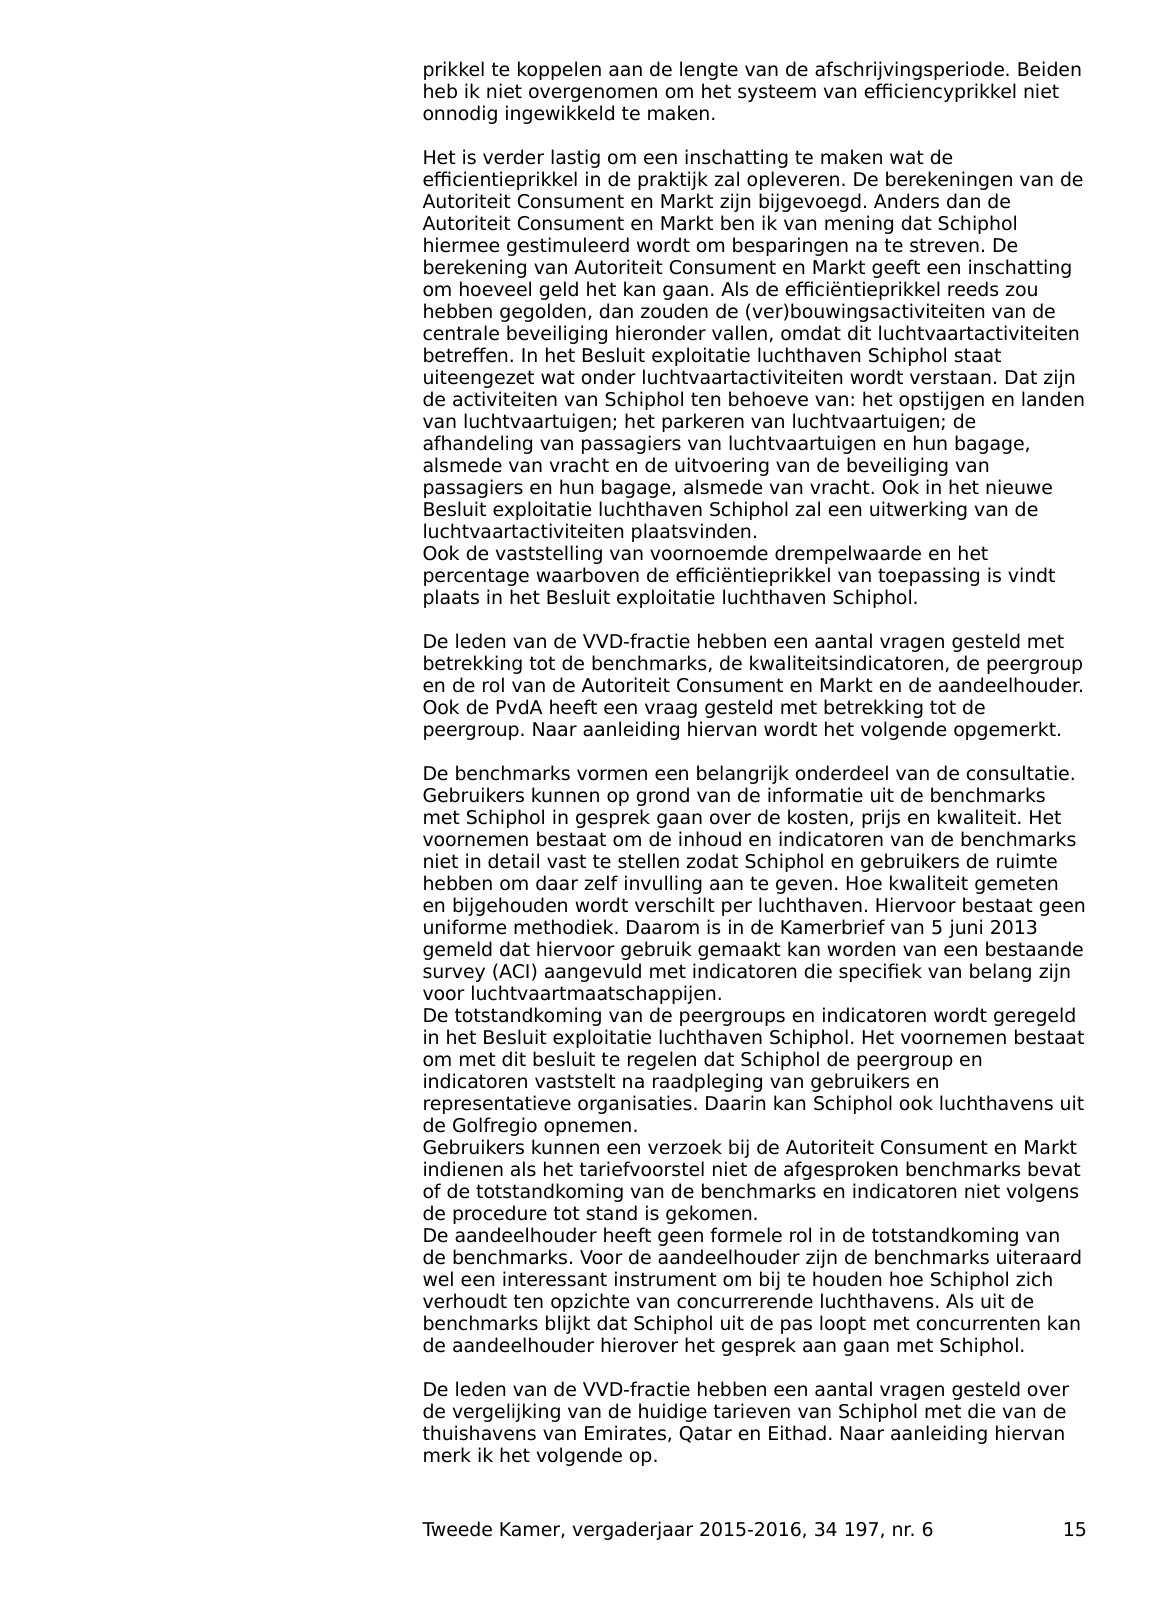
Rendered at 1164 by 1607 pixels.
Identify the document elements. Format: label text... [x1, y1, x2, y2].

text De leden van de VVD-fractie hebben een aantal vragen gesteld over de vergelijking van de huidige tarieven van Schiphol met die van de thuishavens van Emirates, Qatar en Eithad. Naar aanleiding hiervan merk ik het volgende op. [422, 1379, 1087, 1467]
text De totstandkoming van de peergroups en indicatoren wordt geregeld in het Besluit exploitatie luchthaven Schiphol. Het voornemen bestaat om met dit besluit te regelen dat Schiphol de peergroup en indicatoren vaststelt na raadpleging van gebruikers en representatieve organisaties. Daarin kan Schiphol ook luchthavens uit de Golfregio opnemen. [422, 1005, 1087, 1137]
text Gebruikers kunnen een verzoek bij de Autoriteit Consument en Markt indienen als het tariefvoorstel niet de afgesproken benchmarks bevat of de totstandkoming van de benchmarks en indicatoren niet volgens de procedure tot stand is gekomen. [422, 1137, 1087, 1224]
text De leden van de VVD-fractie hebben een aantal vragen gesteld met betrekking tot de benchmarks, de kwaliteitsindicatoren, de peergroup en de rol van de Autoriteit Consument en Markt en de aandeelhouder. Ook de PvdA heeft een vraag gesteld met betrekking tot de peergroup. Naar aanleiding hiervan wordt het volgende opgemerkt. [422, 631, 1087, 741]
text prikkel te koppelen aan de lengte van de afschrijvingsperiode. Beiden heb ik niet overgenomen om het systeem van efficiencyprikkel niet onnodig ingewikkeld te maken. [422, 59, 1087, 125]
text Het is verder lastig om een inschatting te maken wat de efficientieprikkel in de praktijk zal opleveren. De berekeningen van de Autoriteit Consument en Markt zijn bijgevoegd. Anders dan de Autoriteit Consument en Markt ben ik van mening dat Schiphol hiermee gestimuleerd wordt om besparingen na te streven. De berekening van Autoriteit Consument en Markt geeft een inschatting om hoeveel geld het kan gaan. Als de efficiëntieprikkel reeds zou hebben gegolden, dan zouden de (ver)bouwingsactiviteiten van de centrale beveiliging hieronder vallen, omdat dit luchtvaartactiviteiten betreffen. In het Besluit exploitatie luchthaven Schiphol staat uiteengezet wat onder luchtvaartactiviteiten wordt verstaan. Dat zijn de activiteiten van Schiphol ten behoeve van: het opstijgen en landen van luchtvaartuigen; het parkeren van luchtvaartuigen; de afhandeling van passagiers van luchtvaartuigen en hun bagage, alsmede van vracht en de uitvoering van de beveiliging van passagiers en hun bagage, alsmede van vracht. Ook in het nieuwe Besluit exploitatie luchthaven Schiphol zal een uitwerking van de luchtvaartactiviteiten plaatsvinden. [422, 147, 1087, 543]
text De aandeelhouder heeft geen formele rol in de totstandkoming van de benchmarks. Voor de aandeelhouder zijn de benchmarks uiteraard wel een interessant instrument om bij te houden hoe Schiphol zich verhoudt ten opzichte van concurrerende luchthavens. Als uit de benchmarks blijkt dat Schiphol uit de pas loopt met concurrenten kan de aandeelhouder hierover het gesprek aan gaan met Schiphol. [422, 1224, 1087, 1356]
text De benchmarks vormen een belangrijk onderdeel van de consultatie. Gebruikers kunnen op grond van de informatie uit de benchmarks met Schiphol in gesprek gaan over de kosten, prijs en kwaliteit. Het voornemen bestaat om de inhoud en indicatoren van de benchmarks niet in detail vast te stellen zodat Schiphol en gebruikers de ruimte hebben om daar zelf invulling aan te geven. Hoe kwaliteit gemeten en bijgehouden wordt verschilt per luchthaven. Hiervoor bestaat geen uniforme methodiek. Daarom is in de Kamerbrief van 5 juni 2013 gemeld dat hiervoor gebruik gemaakt kan worden van een bestaande survey (ACI) aangevuld met indicatoren die specifiek van belang zijn voor luchtvaartmaatschappijen. [422, 763, 1087, 1005]
text Ook de vaststelling van voornoemde drempelwaarde en het percentage waarboven de efficiëntieprikkel van toepassing is vindt plaats in het Besluit exploitatie luchthaven Schiphol. [422, 543, 1087, 609]
